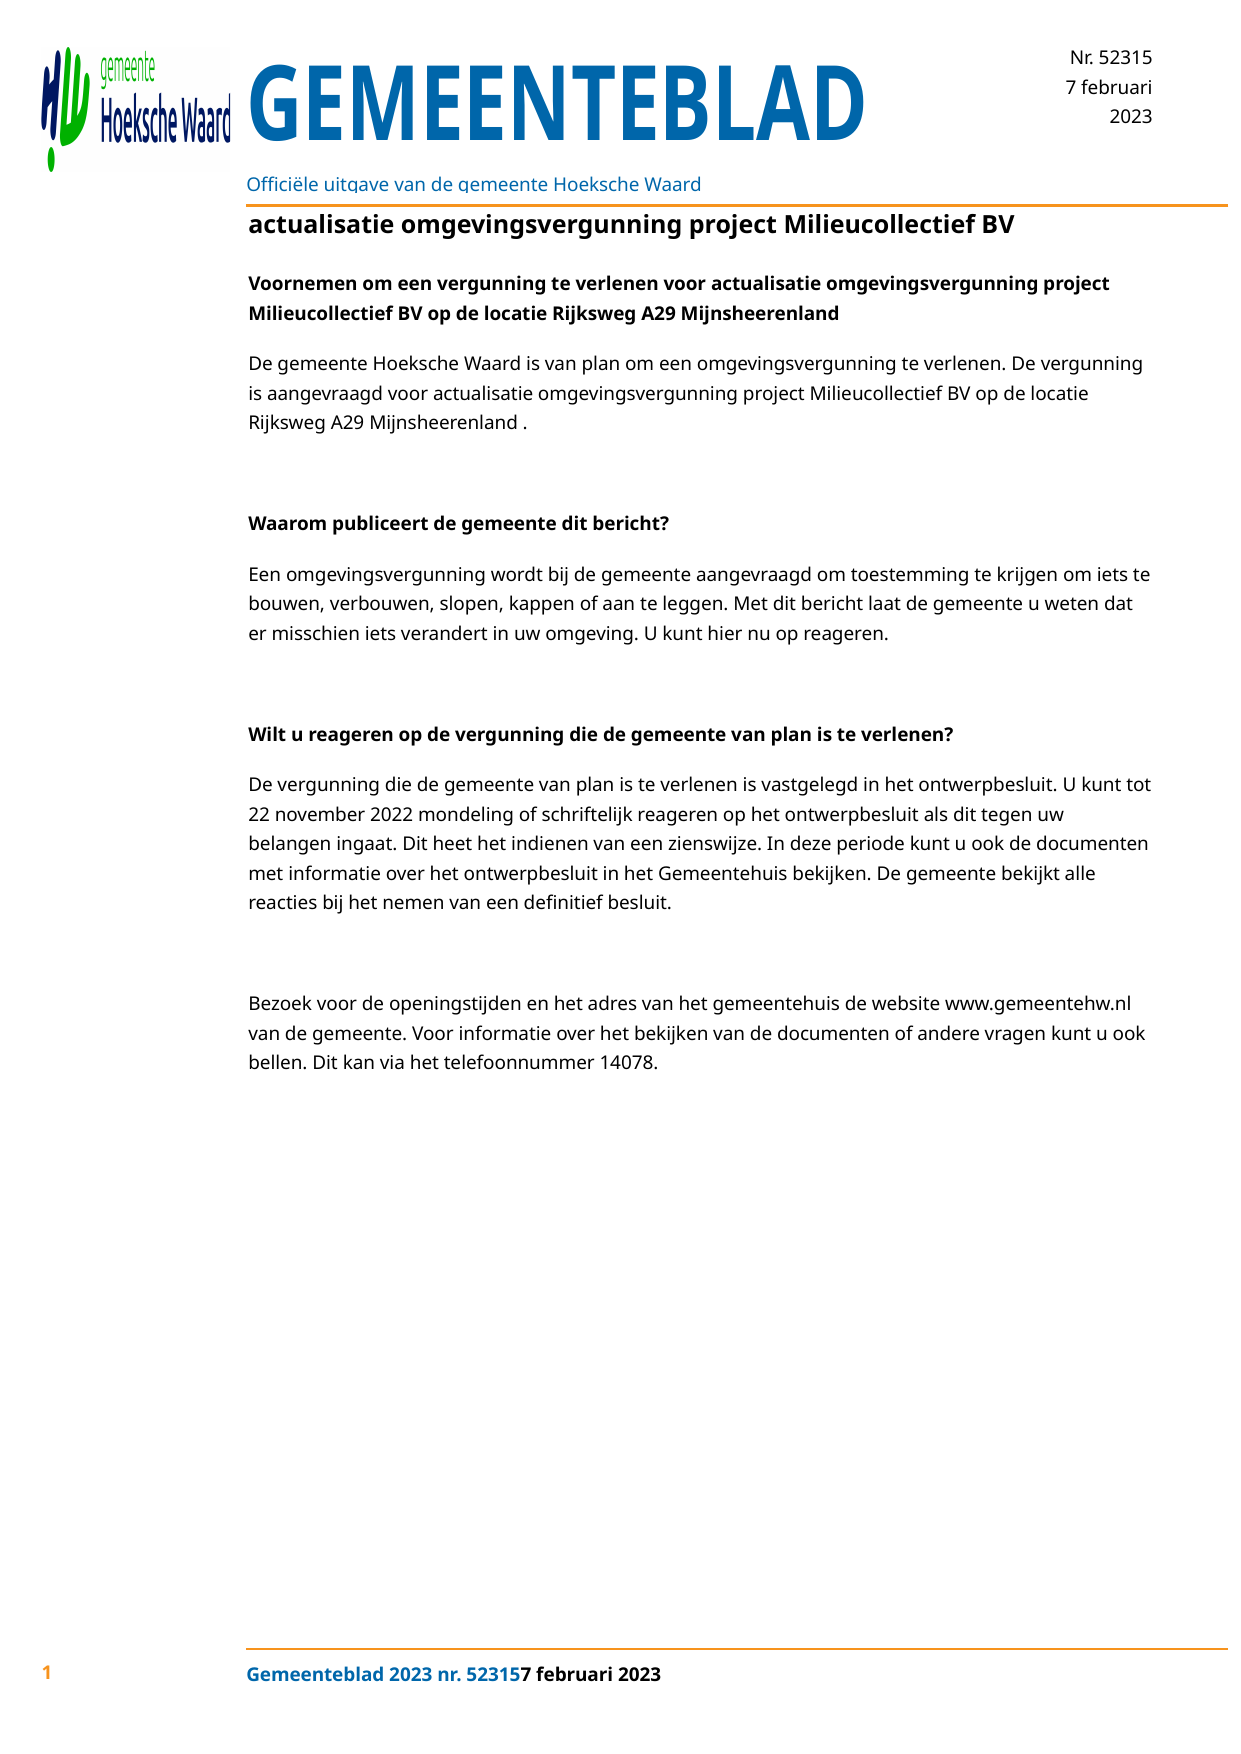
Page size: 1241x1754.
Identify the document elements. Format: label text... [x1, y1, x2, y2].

text De vergunning die de gemeente van plan is te verlenen is vastgelegd in het ontwerpbesluit. U kunt tot 22 november 2022 mondeling of schriftelijk reageren op het ontwerpbesluit als dit tegen uw belangen ingaat. Dit heet het indienen van een zienswijze. In deze periode kunt u ook de documenten met informatie over het ontwerpbesluit in het Gemeentehuis bekijken. De gemeente bekijkt alle reacties bij het nemen van een definitief besluit. [248, 771, 1152, 915]
text actualisatie omgevingsvergunning project Milieucollectief BV [248, 207, 1152, 241]
text Een omgevingsvergunning wordt bij de gemeente aangevraagd om toestemming te krijgen om iets te bouwen, verbouwen, slopen, kappen of aan te leggen. Met dit bericht laat de gemeente u weten dat er misschien iets verandert in uw omgeving. U kunt hier nu op reageren. [248, 561, 1152, 646]
picture [41, 47, 231, 172]
text Wilt u reageren op de vergunning die de gemeente van plan is te verlenen? [248, 721, 1152, 746]
text Voornemen om een vergunning te verlenen voor actualisatie omgevingsvergunning project Milieucollectief BV op de locatie Rijksweg A29 Mijnsheerenland [248, 270, 1152, 326]
text Waarom publiceert de gemeente dit bericht? [248, 510, 1152, 536]
text De gemeente Hoeksche Waard is van plan om een omgevingsvergunning te verlenen. De vergunning is aangevraagd voor actualisatie omgevingsvergunning project Milieucollectief BV op de locatie Rijksweg A29 Mijnsheerenland . [248, 350, 1152, 435]
text Bezoek voor de openingstijden en het adres van het gemeentehuis de website www.gemeentehw.nl van de gemeente. Voor informatie over het bekijken van de documenten of andere vragen kunt u ook bellen. Dit kan via het telefoonnummer 14078. [248, 990, 1152, 1075]
